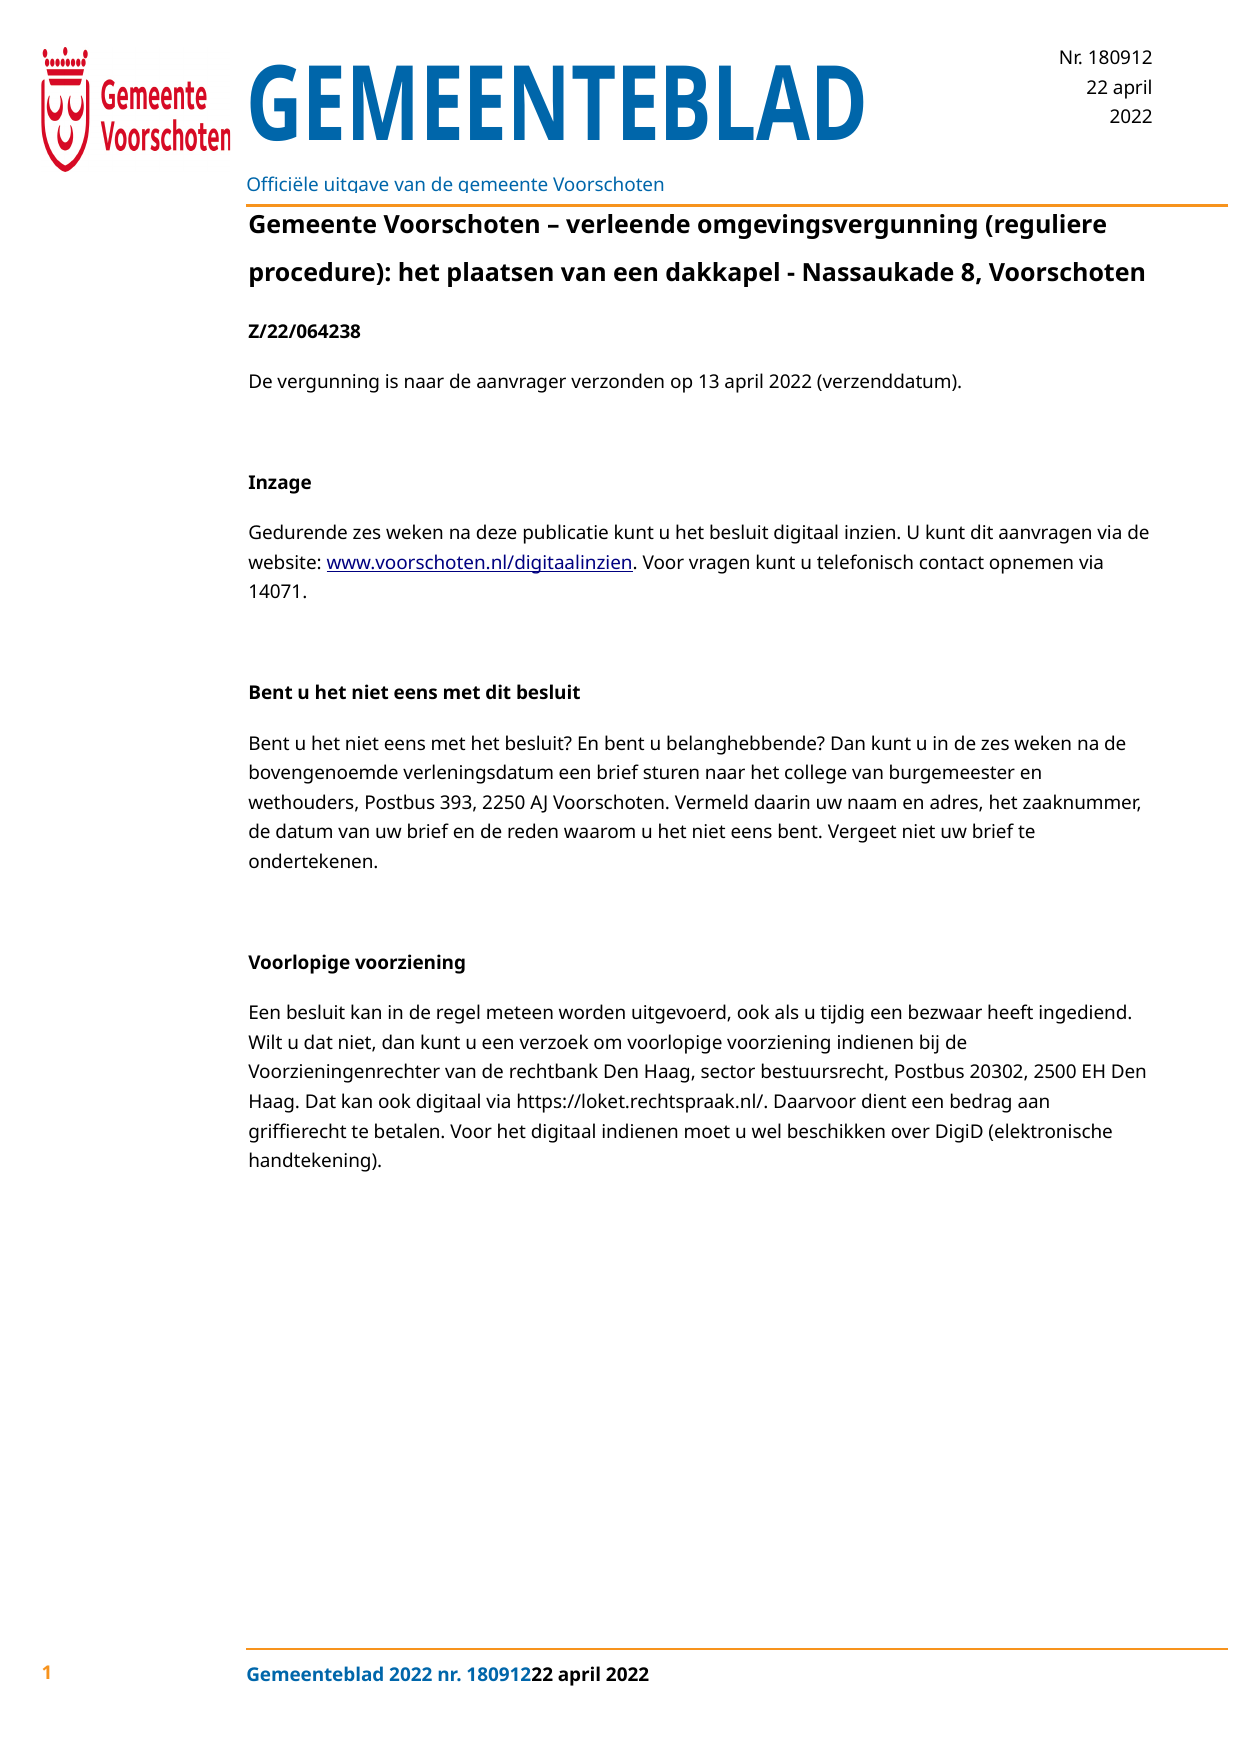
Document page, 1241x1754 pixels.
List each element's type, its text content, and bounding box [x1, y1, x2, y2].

text Een besluit kan in de regel meteen worden uitgevoerd, ook als u tijdig een bezwaar heeft ingediend. Wilt u dat niet, dan kunt u een verzoek om voorlopige voorziening indienen bij de Voorzieningenrechter van de rechtbank Den Haag, sector bestuursrecht, Postbus 20302, 2500 EH Den Haag. Dat kan ook digitaal via https://loket.rechtspraak.nl/. Daarvoor dient een bedrag aan griffierecht te betalen. Voor het digitaal indienen moet u wel beschikken over DigiD (elektronische handtekening). [248, 999, 1152, 1173]
text Gemeente Voorschoten – verleende omgevingsvergunning (reguliere procedure): het plaatsen van een dakkapel - Nassaukade 8, Voorschoten [248, 207, 1152, 288]
text Gedurende zes weken na deze publicatie kunt u het besluit digitaal inzien. U kunt dit aanvragen via de website: www.voorschoten.nl/digitaalinzien. Voor vragen kunt u telefonisch contact opnemen via 14071. [248, 519, 1152, 604]
text De vergunning is naar de aanvrager verzonden op 13 april 2022 (verzenddatum). [248, 368, 1152, 394]
text Bent u het niet eens met dit besluit [248, 679, 1152, 705]
text Inzage [248, 469, 1152, 495]
text Bent u het niet eens met het besluit? En bent u belanghebbende? Dan kunt u in de zes weken na de bovengenoemde verleningsdatum een brief sturen naar het college van burgemeester en wethouders, Postbus 393, 2250 AJ Voorschoten. Vermeld daarin uw naam en adres, het zaaknummer, de datum van uw brief en de reden waarom u het niet eens bent. Vergeet niet uw brief te ondertekenen. [248, 730, 1152, 874]
picture [41, 47, 231, 172]
text Z/22/064238 [248, 318, 1152, 344]
text Voorlopige voorziening [248, 949, 1152, 975]
